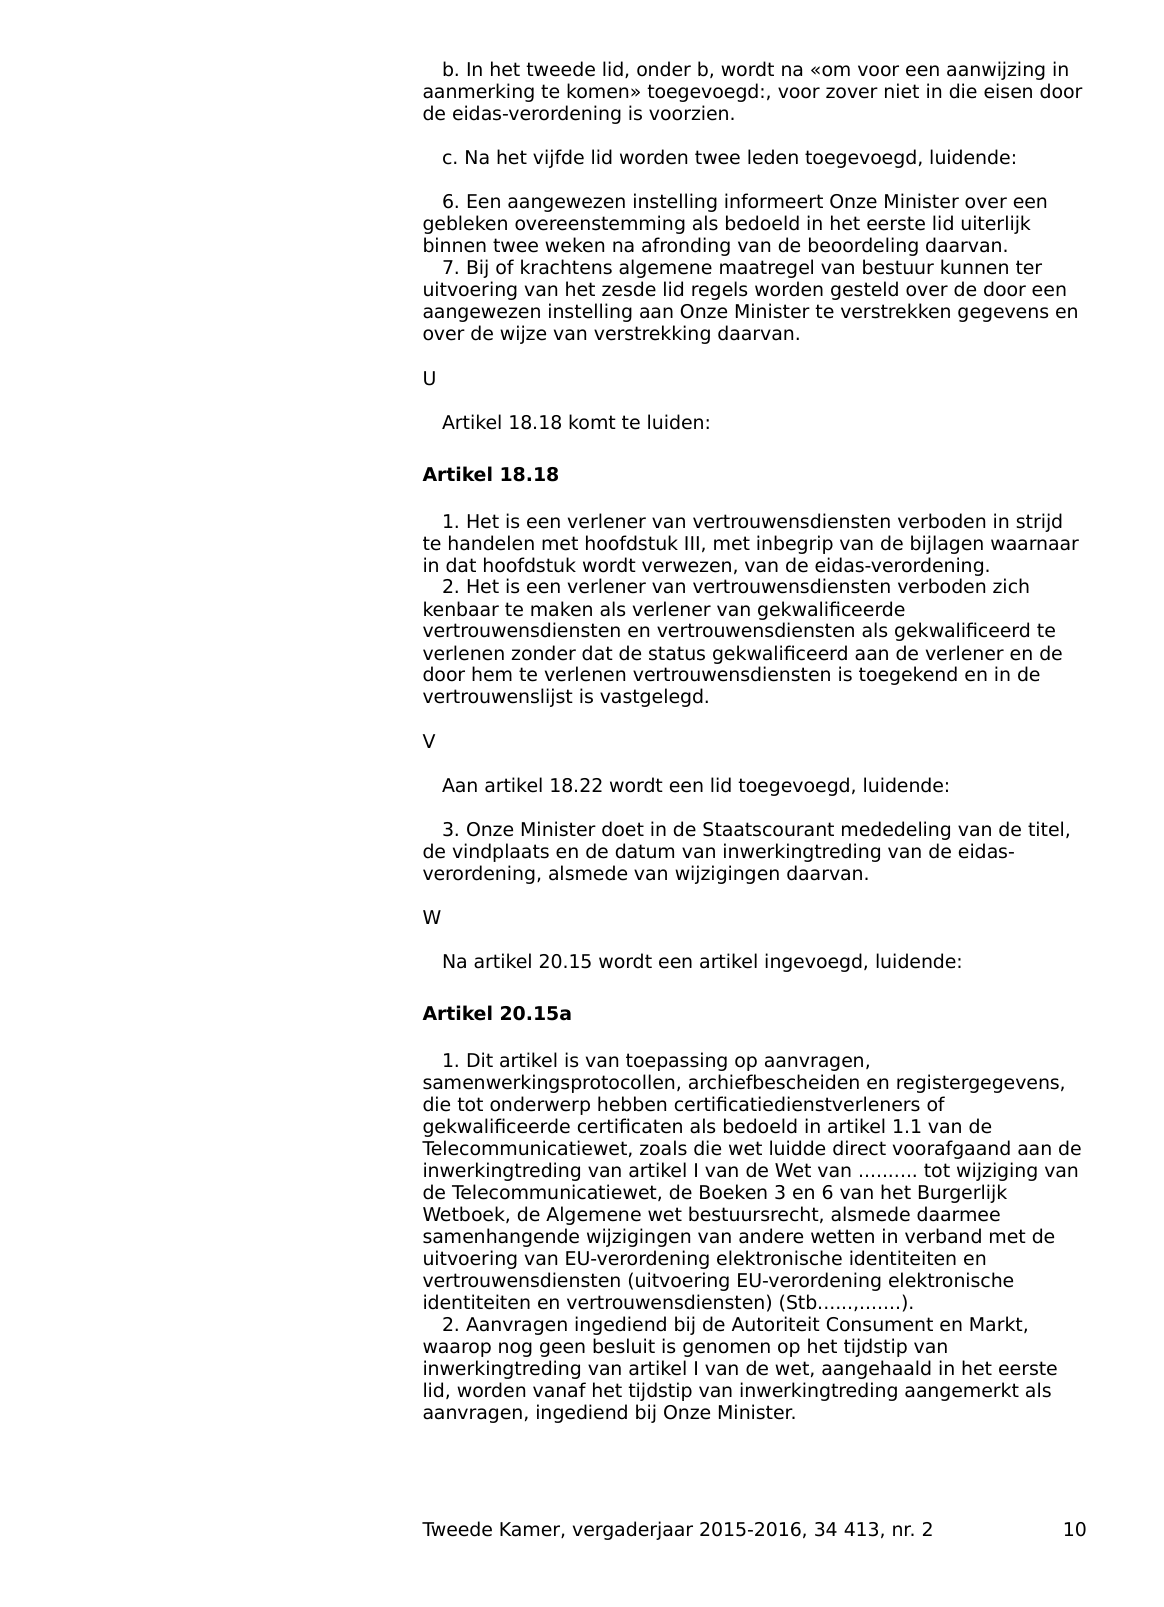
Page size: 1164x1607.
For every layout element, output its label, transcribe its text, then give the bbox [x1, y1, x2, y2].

text 2. Aanvragen ingediend bij de Autoriteit Consument en Markt, waarop nog geen besluit is genomen op het tijdstip van inwerkingtreding van artikel I van de wet, aangehaald in het eerste lid, worden vanaf het tijdstip van inwerkingtreding aangemerkt als aanvragen, ingediend bij Onze Minister. [422, 1314, 1087, 1424]
text 3. Onze Minister doet in de Staatscourant mededeling van de titel, de vindplaats en de datum van inwerkingtreding van de eidas-verordening, alsmede van wijzigingen daarvan. [422, 819, 1087, 885]
text W [422, 907, 1087, 929]
subtitle Artikel 18.18 [422, 463, 1087, 486]
text 1. Het is een verlener van vertrouwensdiensten verboden in strijd te handelen met hoofdstuk III, met inbegrip van de bijlagen waarnaar in dat hoofdstuk wordt verwezen, van de eidas-verordening. [422, 511, 1087, 576]
text Artikel 18.18 komt te luiden: [422, 412, 1087, 433]
text U [422, 367, 1087, 389]
text 6. Een aangewezen instelling informeert Onze Minister over een gebleken overeenstemming als bedoeld in het eerste lid uiterlijk binnen twee weken na afronding van de beoordeling daarvan. [422, 191, 1087, 257]
text Aan artikel 18.22 wordt een lid toegevoegd, luidende: [422, 775, 1087, 797]
text V [422, 731, 1087, 752]
text Na artikel 20.15 wordt een artikel ingevoegd, luidende: [422, 951, 1087, 973]
text b. In het tweede lid, onder b, wordt na «om voor een aanwijzing in aanmerking te komen» toegevoegd:, voor zover niet in die eisen door de eidas-verordening is voorzien. [422, 59, 1087, 125]
subtitle Artikel 20.15a [422, 1003, 1087, 1025]
text 1. Dit artikel is van toepassing op aanvragen, samenwerkingsprotocollen, archiefbescheiden en registergegevens, die tot onderwerp hebben certificatiedienstverleners of gekwalificeerde certificaten als bedoeld in artikel 1.1 van de Telecommunicatiewet, zoals die wet luidde direct voorafgaand aan de inwerkingtreding van artikel I van de Wet van .......... tot wijziging van de Telecommunicatiewet, de Boeken 3 en 6 van het Burgerlijk Wetboek, de Algemene wet bestuursrecht, alsmede daarmee samenhangende wijzigingen van andere wetten in verband met de uitvoering van EU-verordening elektronische identiteiten en vertrouwensdiensten (uitvoering EU-verordening elektronische identiteiten en vertrouwensdiensten) (Stb......,.......). [422, 1050, 1087, 1314]
text 7. Bij of krachtens algemene maatregel van bestuur kunnen ter uitvoering van het zesde lid regels worden gesteld over de door een aangewezen instelling aan Onze Minister te verstrekken gegevens en over de wijze van verstrekking daarvan. [422, 257, 1087, 345]
text 2. Het is een verlener van vertrouwensdiensten verboden zich kenbaar te maken als verlener van gekwalificeerde vertrouwensdiensten en vertrouwensdiensten als gekwalificeerd te verlenen zonder dat de status gekwalificeerd aan de verlener en de door hem te verlenen vertrouwensdiensten is toegekend en in de vertrouwenslijst is vastgelegd. [422, 576, 1087, 708]
text c. Na het vijfde lid worden twee leden toegevoegd, luidende: [422, 147, 1087, 169]
